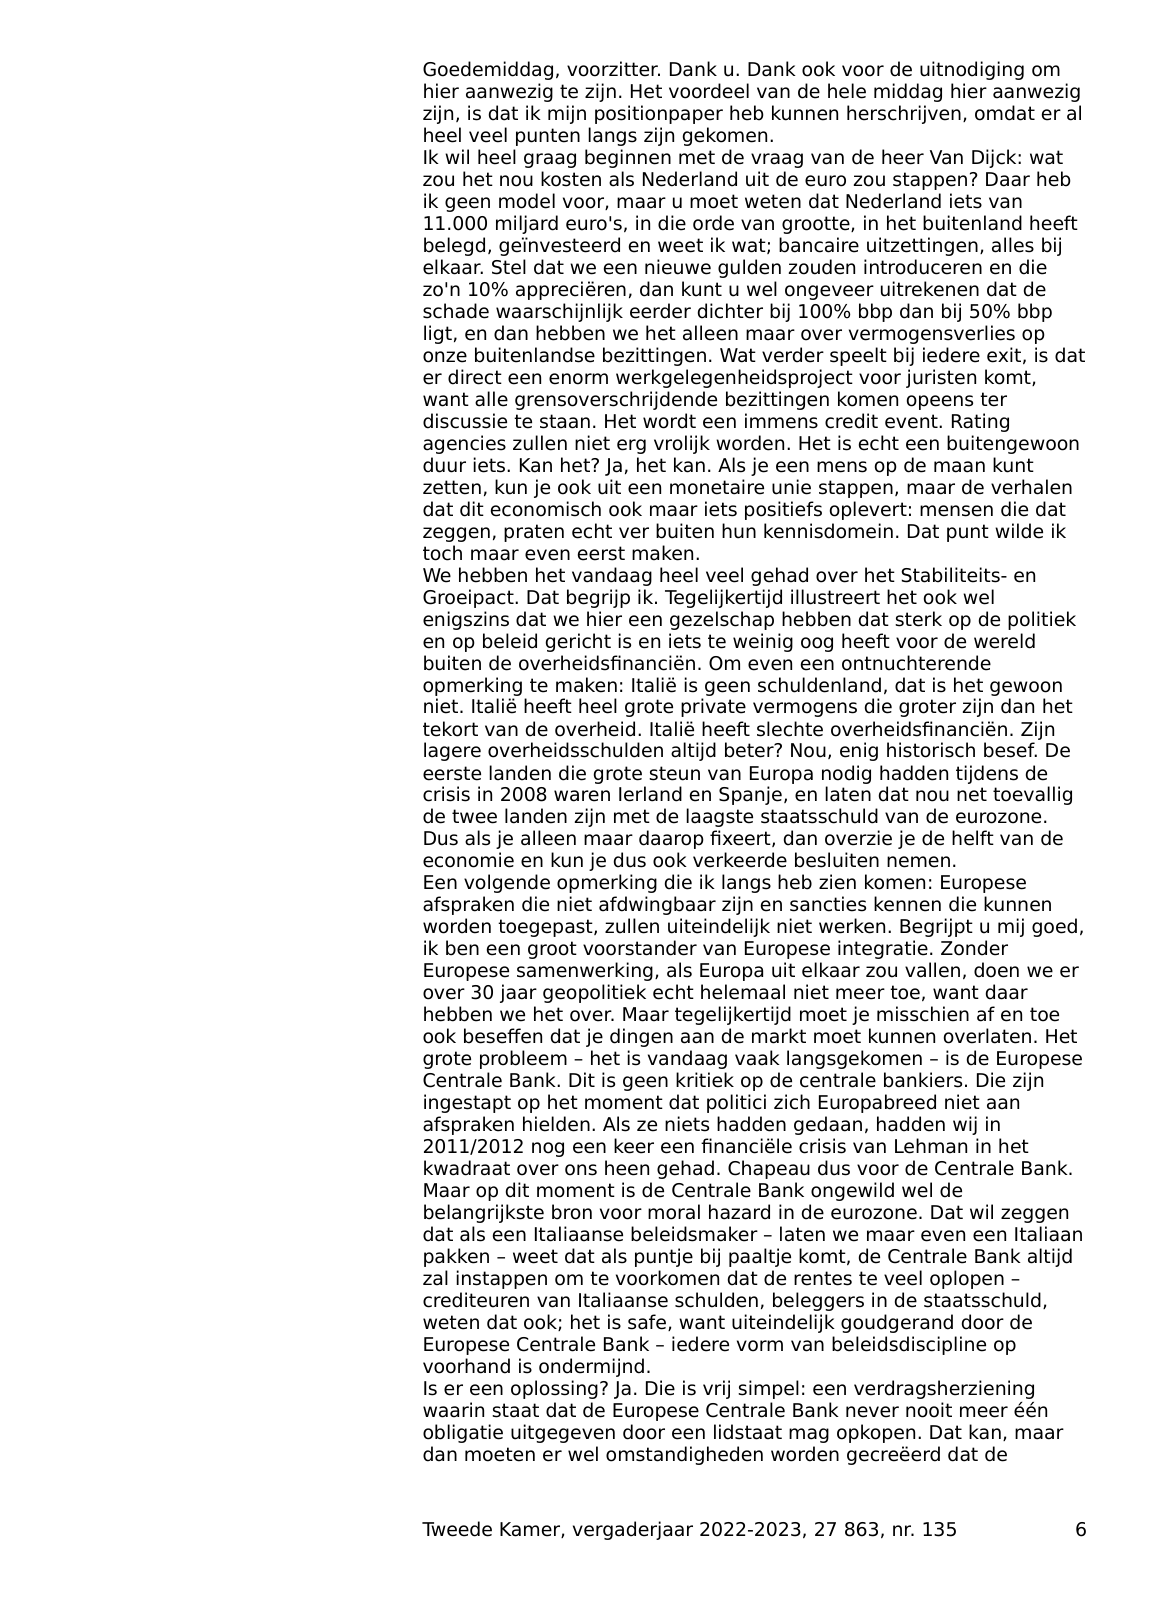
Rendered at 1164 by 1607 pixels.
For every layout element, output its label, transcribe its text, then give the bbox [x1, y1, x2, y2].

text Goedemiddag, voorzitter. Dank u. Dank ook voor de uitnodiging om hier aanwezig te zijn. Het voordeel van de hele middag hier aanwezig zijn, is dat ik mijn positionpaper heb kunnen herschrijven, omdat er al heel veel punten langs zijn gekomen. [422, 59, 1087, 147]
text Ik wil heel graag beginnen met de vraag van de heer Van Dijck: wat zou het nou kosten als Nederland uit de euro zou stappen? Daar heb ik geen model voor, maar u moet weten dat Nederland iets van 11.000 miljard euro's, in die orde van grootte, in het buitenland heeft belegd, geïnvesteerd en weet ik wat; bancaire uitzettingen, alles bij elkaar. Stel dat we een nieuwe gulden zouden introduceren en die zo'n 10% appreciëren, dan kunt u wel ongeveer uitrekenen dat de schade waarschijnlijk eerder dichter bij 100% bbp dan bij 50% bbp ligt, en dan hebben we het alleen maar over vermogensverlies op onze buitenlandse bezittingen. Wat verder speelt bij iedere exit, is dat er direct een enorm werkgelegenheidsproject voor juristen komt, want alle grensoverschrijdende bezittingen komen opeens ter discussie te staan. Het wordt een immens credit event. Rating agencies zullen niet erg vrolijk worden. Het is echt een buitengewoon duur iets. Kan het? Ja, het kan. Als je een mens op de maan kunt zetten, kun je ook uit een monetaire unie stappen, maar de verhalen dat dit economisch ook maar iets positiefs oplevert: mensen die dat zeggen, praten echt ver buiten hun kennisdomein. Dat punt wilde ik toch maar even eerst maken. [422, 147, 1087, 564]
text Is er een oplossing? Ja. Die is vrij simpel: een verdragsherziening waarin staat dat de Europese Centrale Bank never nooit meer één obligatie uitgegeven door een lidstaat mag opkopen. Dat kan, maar dan moeten er wel omstandigheden worden gecreëerd dat de [422, 1378, 1087, 1466]
text We hebben het vandaag heel veel gehad over het Stabiliteits- en Groeipact. Dat begrijp ik. Tegelijkertijd illustreert het ook wel enigszins dat we hier een gezelschap hebben dat sterk op de politiek en op beleid gericht is en iets te weinig oog heeft voor de wereld buiten de overheidsfinanciën. Om even een ontnuchterende opmerking te maken: Italië is geen schuldenland, dat is het gewoon niet. Italië heeft heel grote private vermogens die groter zijn dan het tekort van de overheid. Italië heeft slechte overheidsfinanciën. Zijn lagere overheidsschulden altijd beter? Nou, enig historisch besef. De eerste landen die grote steun van Europa nodig hadden tijdens de crisis in 2008 waren Ierland en Spanje, en laten dat nou net toevallig de twee landen zijn met de laagste staatsschuld van de eurozone. Dus als je alleen maar daarop fixeert, dan overzie je de helft van de economie en kun je dus ook verkeerde besluiten nemen. [422, 564, 1087, 872]
text Een volgende opmerking die ik langs heb zien komen: Europese afspraken die niet afdwingbaar zijn en sancties kennen die kunnen worden toegepast, zullen uiteindelijk niet werken. Begrijpt u mij goed, ik ben een groot voorstander van Europese integratie. Zonder Europese samenwerking, als Europa uit elkaar zou vallen, doen we er over 30 jaar geopolitiek echt helemaal niet meer toe, want daar hebben we het over. Maar tegelijkertijd moet je misschien af en toe ook beseffen dat je dingen aan de markt moet kunnen overlaten. Het grote probleem – het is vandaag vaak langsgekomen – is de Europese Centrale Bank. Dit is geen kritiek op de centrale bankiers. Die zijn ingestapt op het moment dat politici zich Europabreed niet aan afspraken hielden. Als ze niets hadden gedaan, hadden wij in 2011/2012 nog een keer een financiële crisis van Lehman in het kwadraat over ons heen gehad. Chapeau dus voor de Centrale Bank. Maar op dit moment is de Centrale Bank ongewild wel de belangrijkste bron voor moral hazard in de eurozone. Dat wil zeggen dat als een Italiaanse beleidsmaker – laten we maar even een Italiaan pakken – weet dat als puntje bij paaltje komt, de Centrale Bank altijd zal instappen om te voorkomen dat de rentes te veel oplopen – crediteuren van Italiaanse schulden, beleggers in de staatsschuld, weten dat ook; het is safe, want uiteindelijk goudgerand door de Europese Centrale Bank – iedere vorm van beleidsdiscipline op voorhand is ondermijnd. [422, 872, 1087, 1378]
